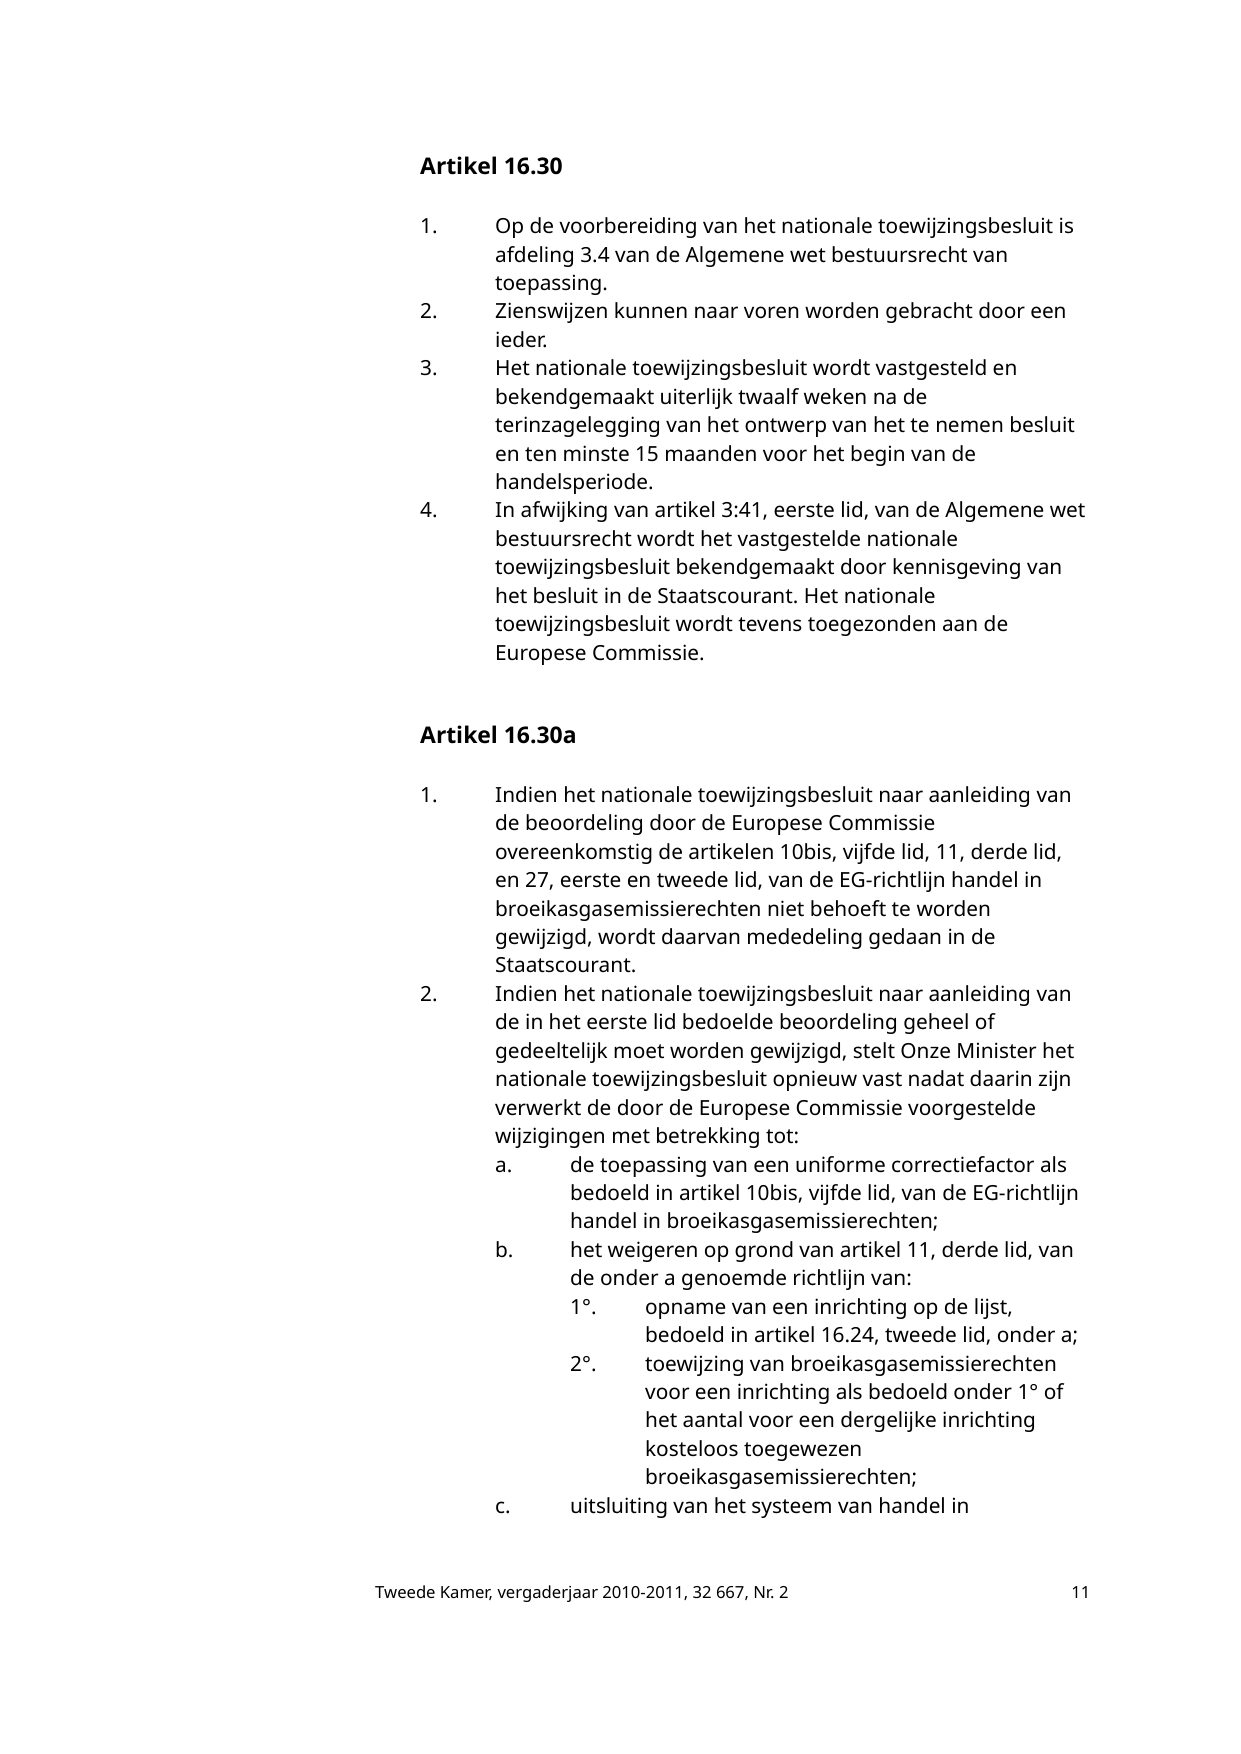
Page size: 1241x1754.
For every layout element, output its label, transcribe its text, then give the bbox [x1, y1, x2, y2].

list Indien het nationale toewijzingsbesluit naar aanleiding van de beoordeling door de Europese Commissie overeenkomstig de artikelen 10bis, vijfde lid, 11, derde lid, en 27, eerste en tweede lid, van de EG-richtlijn handel in broeikasgasemissierechten niet behoeft te worden gewijzigd, wordt daarvan mededeling gedaan in de Staatscourant. [420, 780, 1090, 979]
list de toepassing van een uniforme correctiefactor als bedoeld in artikel 10bis, vijfde lid, van de EG-richtlijn handel in broeikasgasemissierechten; [495, 1150, 1090, 1235]
subtitle Artikel 16.30a [420, 719, 1090, 750]
list Het nationale toewijzingsbesluit wordt vastgesteld en bekendgemaakt uiterlijk twaalf weken na de terinzagelegging van het ontwerp van het te nemen besluit en ten minste 15 maanden voor het begin van de handelsperiode. [420, 353, 1090, 496]
list opname van een inrichting op de lijst, bedoeld in artikel 16.24, tweede lid, onder a; [570, 1292, 1090, 1349]
list Op de voorbereiding van het nationale toewijzingsbesluit is afdeling 3.4 van de Algemene wet bestuursrecht van toepassing. [420, 211, 1090, 297]
subtitle Artikel 16.30 [420, 150, 1090, 181]
list In afwijking van artikel 3:41, eerste lid, van de Algemene wet bestuursrecht wordt het vastgestelde nationale toewijzingsbesluit bekendgemaakt door kennisgeving van het besluit in de Staatscourant. Het nationale toewijzingsbesluit wordt tevens toegezonden aan de Europese Commissie. [420, 496, 1090, 666]
list Indien het nationale toewijzingsbesluit naar aanleiding van de in het eerste lid bedoelde beoordeling geheel of gedeeltelijk moet worden gewijzigd, stelt Onze Minister het nationale toewijzingsbesluit opnieuw vast nadat daarin zijn verwerkt de door de Europese Commissie voorgestelde wijzigingen met betrekking tot: [420, 979, 1090, 1150]
list toewijzing van broeikasgasemissierechten voor een inrichting als bedoeld onder 1° of het aantal voor een dergelijke inrichting kosteloos toegewezen broeikasgasemissierechten; [570, 1349, 1090, 1491]
list Zienswijzen kunnen naar voren worden gebracht door een ieder. [420, 297, 1090, 353]
list uitsluiting van het systeem van handel in [495, 1491, 1090, 1519]
list het weigeren op grond van artikel 11, derde lid, van de onder a genoemde richtlijn van: [495, 1235, 1090, 1292]
